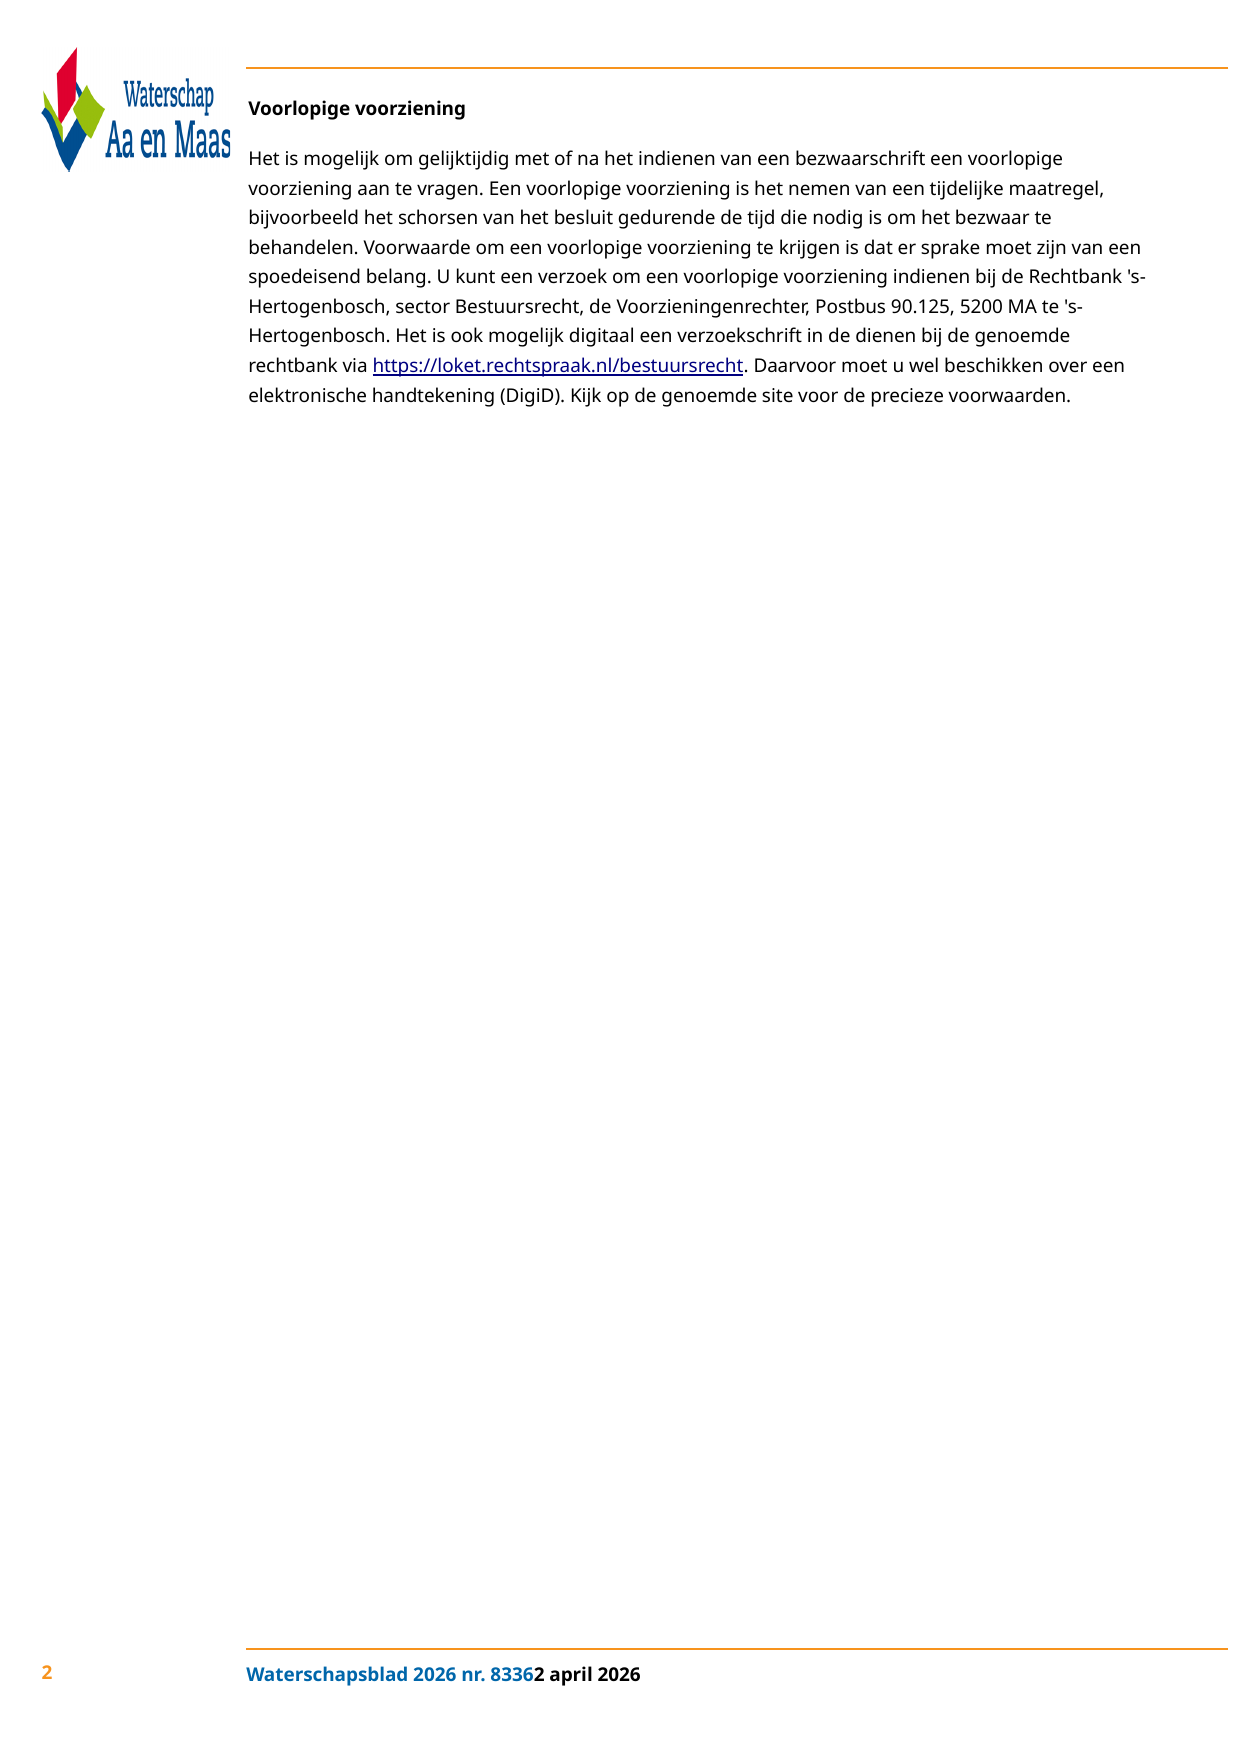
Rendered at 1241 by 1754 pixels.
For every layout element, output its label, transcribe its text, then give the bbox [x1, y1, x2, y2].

text Het is mogelijk om gelijktijdig met of na het indienen van een bezwaarschrift een voorlopige voorziening aan te vragen. Een voorlopige voorziening is het nemen van een tijdelijke maatregel, bijvoorbeeld het schorsen van het besluit gedurende de tijd die nodig is om het bezwaar te behandelen. Voorwaarde om een voorlopige voorziening te krijgen is dat er sprake moet zijn van een spoedeisend belang. U kunt een verzoek om een voorlopige voorziening indienen bij de Rechtbank 's-Hertogenbosch, sector Bestuursrecht, de Voorzieningenrechter, Postbus 90.125, 5200 MA te 's-Hertogenbosch. Het is ook mogelijk digitaal een verzoekschrift in de dienen bij de genoemde rechtbank via https://loket.rechtspraak.nl/bestuursrecht. Daarvoor moet u wel beschikken over een elektronische handtekening (DigiD). Kijk op de genoemde site voor de precieze voorwaarden. [248, 145, 1152, 408]
picture [41, 47, 231, 172]
text Voorlopige voorziening [248, 95, 1152, 121]
